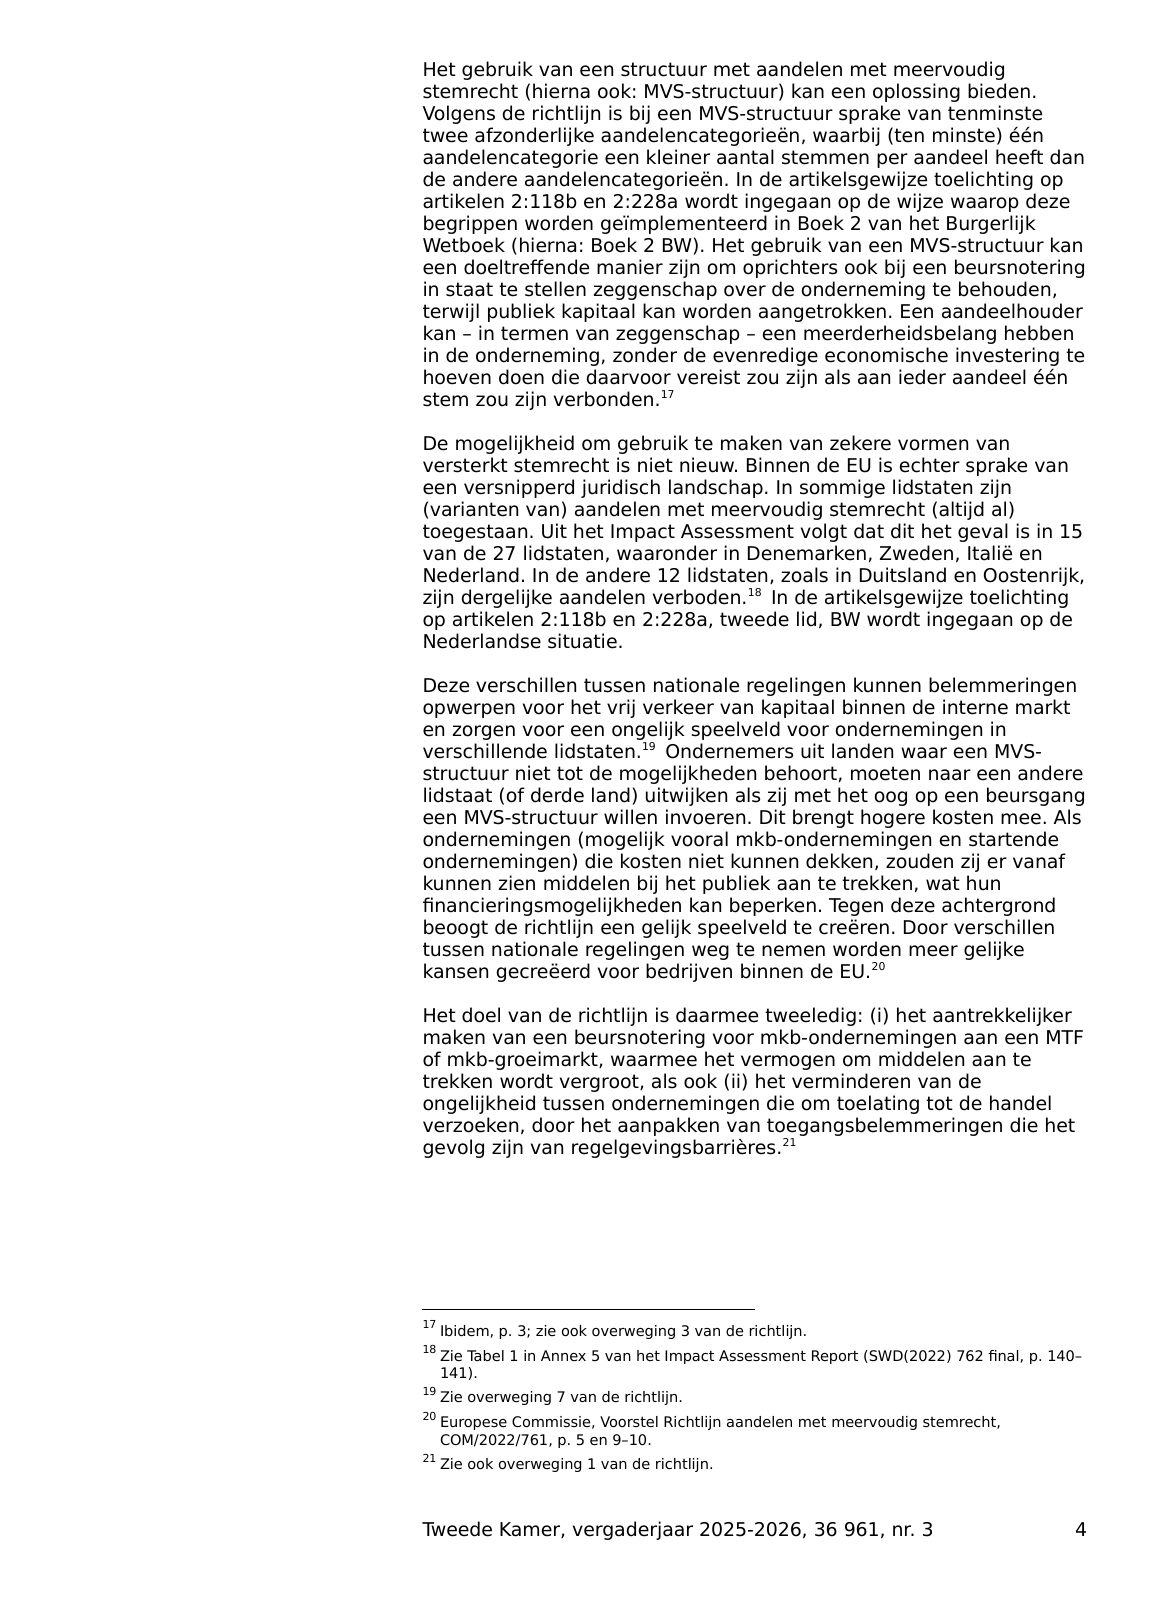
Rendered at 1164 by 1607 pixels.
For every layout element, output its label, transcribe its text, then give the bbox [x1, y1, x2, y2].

text Zie overweging 7 van de richtlijn. [422, 1385, 1087, 1407]
text De mogelijkheid om gebruik te maken van zekere vormen van versterkt stemrecht is niet nieuw. Binnen de EU is echter sprake van een versnipperd juridisch landschap. In sommige lidstaten zijn (varianten van) aandelen met meervoudig stemrecht (altijd al) toegestaan. Uit het Impact Assessment volgt dat dit het geval is in 15 van de 27 lidstaten, waaronder in Denemarken, Zweden, Italië en Nederland. In de andere 12 lidstaten, zoals in Duitsland en Oostenrijk, zijn dergelijke aandelen verboden. In de artikelsgewijze toelichting op artikelen 2:118b en 2:228a, tweede lid, BW wordt ingegaan op de Nederlandse situatie. [422, 433, 1087, 653]
text Het gebruik van een structuur met aandelen met meervoudig stemrecht (hierna ook: MVS-structuur) kan een oplossing bieden. Volgens de richtlijn is bij een MVS-structuur sprake van tenminste twee afzonderlijke aandelencategorieën, waarbij (ten minste) één aandelencategorie een kleiner aantal stemmen per aandeel heeft dan de andere aandelencategorieën. In de artikelsgewijze toelichting op artikelen 2:118b en 2:228a wordt ingegaan op de wijze waarop deze begrippen worden geïmplementeerd in Boek 2 van het Burgerlijk Wetboek (hierna: Boek 2 BW). Het gebruik van een MVS-structuur kan een doeltreffende manier zijn om oprichters ook bij een beursnotering in staat te stellen zeggenschap over de onderneming te behouden, terwijl publiek kapitaal kan worden aangetrokken. Een aandeelhouder kan – in termen van zeggenschap – een meerderheidsbelang hebben in de onderneming, zonder de evenredige economische investering te hoeven doen die daarvoor vereist zou zijn als aan ieder aandeel één stem zou zijn verbonden. [422, 59, 1087, 411]
text Zie ook overweging 1 van de richtlijn. [422, 1452, 1087, 1474]
text Zie Tabel 1 in Annex 5 van het Impact Assessment Report (SWD(2022) 762 final, p. 140–141). [422, 1343, 1087, 1382]
text Ibidem, p. 3; zie ook overweging 3 van de richtlijn. [422, 1318, 1087, 1341]
text Europese Commissie, Voorstel Richtlijn aandelen met meervoudig stemrecht, COM/2022/761, p. 5 en 9–10. [422, 1410, 1087, 1449]
text Deze verschillen tussen nationale regelingen kunnen belemmeringen opwerpen voor het vrij verkeer van kapitaal binnen de interne markt en zorgen voor een ongelijk speelveld voor ondernemingen in verschillende lidstaten. Ondernemers uit landen waar een MVS-structuur niet tot de mogelijkheden behoort, moeten naar een andere lidstaat (of derde land) uitwijken als zij met het oog op een beursgang een MVS-structuur willen invoeren. Dit brengt hogere kosten mee. Als ondernemingen (mogelijk vooral mkb-ondernemingen en startende ondernemingen) die kosten niet kunnen dekken, zouden zij er vanaf kunnen zien middelen bij het publiek aan te trekken, wat hun financieringsmogelijkheden kan beperken. Tegen deze achtergrond beoogt de richtlijn een gelijk speelveld te creëren. Door verschillen tussen nationale regelingen weg te nemen worden meer gelijke kansen gecreëerd voor bedrijven binnen de EU. [422, 675, 1087, 983]
text Het doel van de richtlijn is daarmee tweeledig: (i) het aantrekkelijker maken van een beursnotering voor mkb-ondernemingen aan een MTF of mkb-groeimarkt, waarmee het vermogen om middelen aan te trekken wordt vergroot, als ook (ii) het verminderen van de ongelijkheid tussen ondernemingen die om toelating tot de handel verzoeken, door het aanpakken van toegangsbelemmeringen die het gevolg zijn van regelgevingsbarrières. [422, 1005, 1087, 1159]
